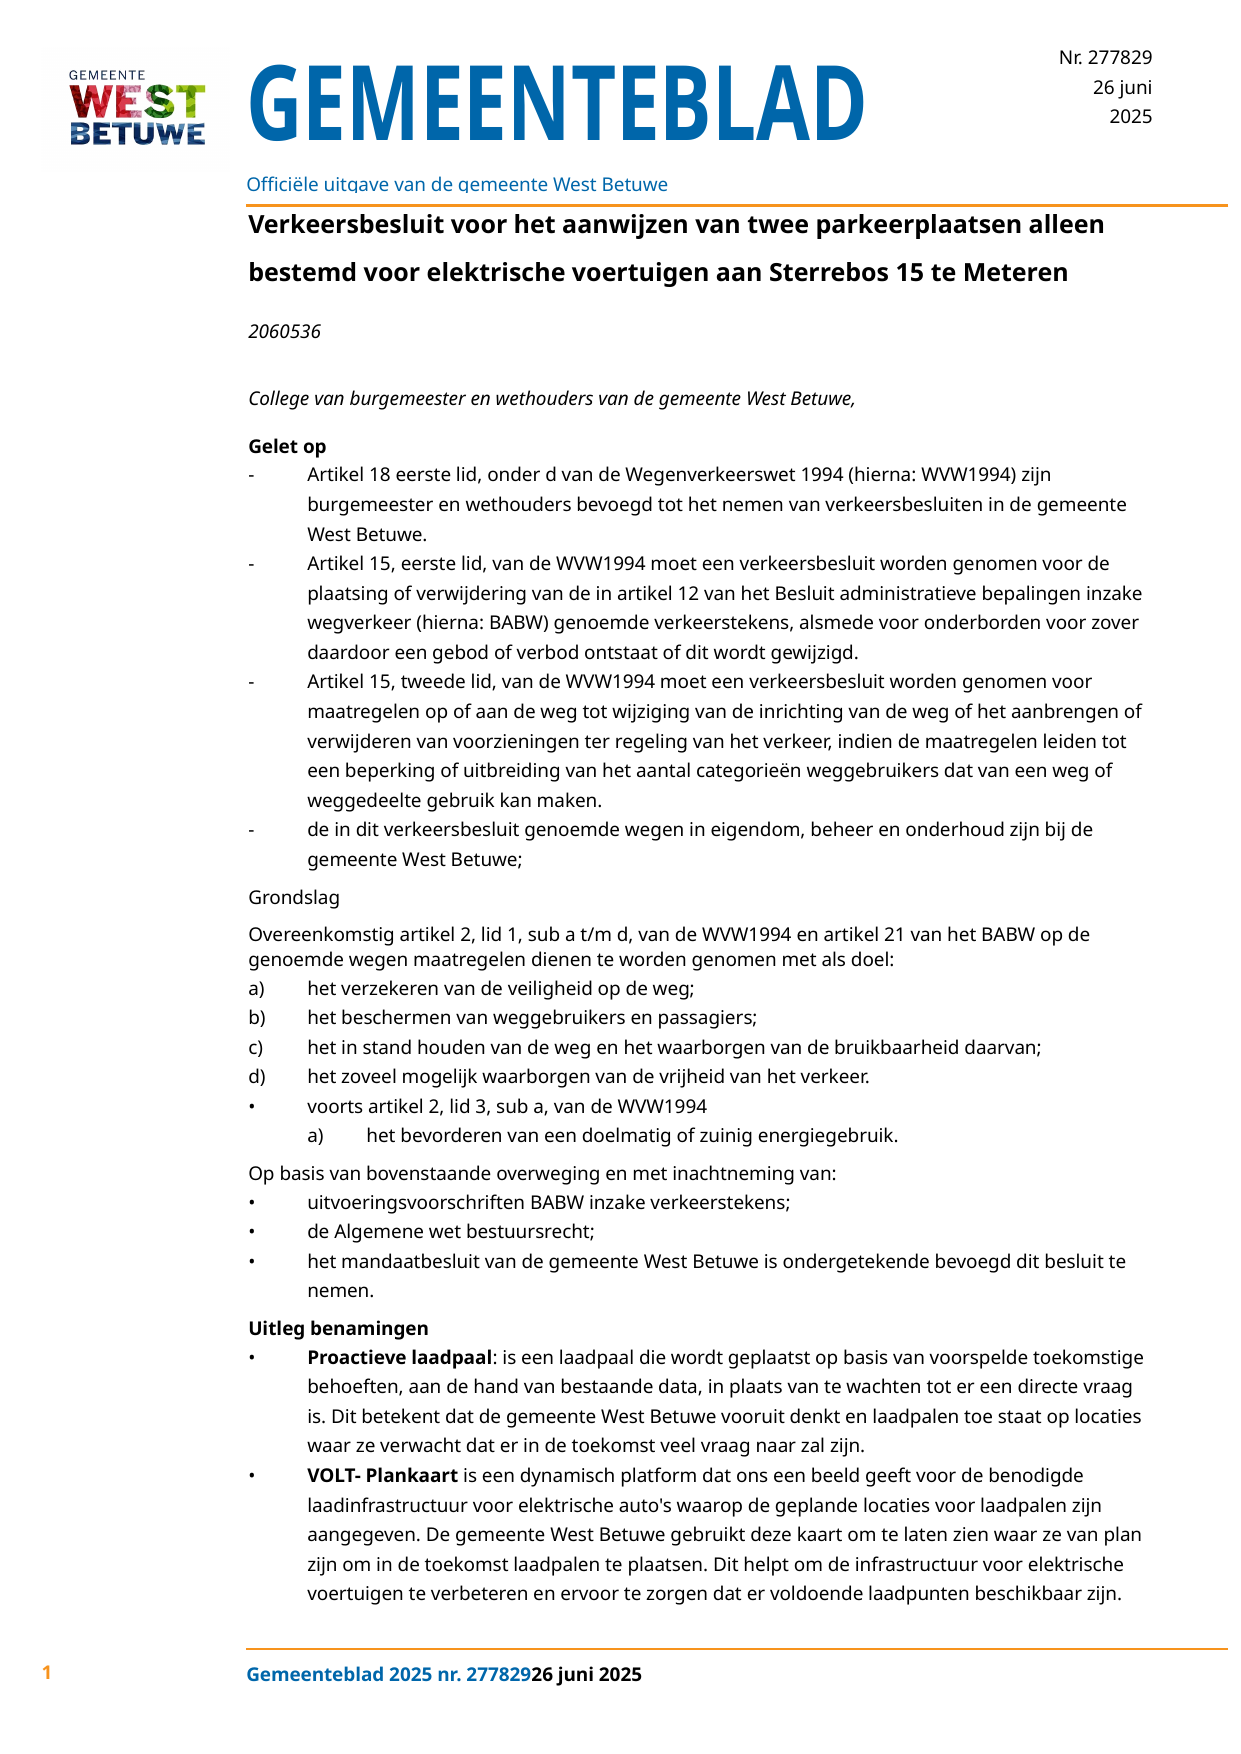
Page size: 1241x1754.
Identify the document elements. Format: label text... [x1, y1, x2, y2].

text Verkeersbesluit voor het aanwijzen van twee parkeerplaatsen alleen bestemd voor elektrische voertuigen aan Sterrebos 15 te Meteren [248, 207, 1152, 288]
list het zoveel mogelijk waarborgen van de vrijheid van het verkeer. [248, 1063, 1152, 1089]
list het verzekeren van de veiligheid op de weg; [248, 975, 1152, 1001]
list de in dit verkeersbesluit genoemde wegen in eigendom, beheer en onderhoud zijn bij de gemeente West Betuwe; [248, 817, 1152, 872]
list voorts artikel 2, lid 3, sub a, van de WVW1994 [248, 1093, 1152, 1119]
list Proactieve laadpaal: is een laadpaal die wordt geplaatst op basis van voorspelde toekomstige behoeften, aan de hand van bestaande data, in plaats van te wachten tot er een directe vraag is. Dit betekent dat de gemeente West Betuwe vooruit denkt en laadpalen toe staat op locaties waar ze verwacht dat er in de toekomst veel vraag naar zal zijn. [248, 1344, 1152, 1458]
list VOLT- Plankaart is een dynamisch platform dat ons een beeld geeft voor de benodigde laadinfrastructuur voor elektrische auto's waarop de geplande locaties voor laadpalen zijn aangegeven. De gemeente West Betuwe gebruikt deze kaart om te laten zien waar ze van plan zijn om in de toekomst laadpalen te plaatsen. Dit helpt om de infrastructuur voor elektrische voertuigen te verbeteren en ervoor te zorgen dat er voldoende laadpunten beschikbaar zijn. [248, 1462, 1152, 1606]
list het mandaatbesluit van de gemeente West Betuwe is ondergetekende bevoegd dit besluit te nemen. [248, 1248, 1152, 1303]
picture [41, 47, 231, 172]
list het beschermen van weggebruikers en passagiers; [248, 1004, 1152, 1030]
list de Algemene wet bestuursrecht; [248, 1218, 1152, 1244]
list Artikel 15, tweede lid, van de WVW1994 moet een verkeersbesluit worden genomen voor maatregelen op of aan de weg tot wijziging van de inrichting van de weg of het aanbrengen of verwijderen van voorzieningen ter regeling van het verkeer, indien de maatregelen leiden tot een beperking of uitbreiding van het aantal categorieën weggebruikers dat van een weg of weggedeelte gebruik kan maken. [248, 669, 1152, 813]
text College van burgemeester en wethouders van de gemeente West Betuwe, [248, 386, 1152, 411]
text Op basis van bovenstaande overweging en met inachtneming van: [248, 1161, 1152, 1186]
list Artikel 18 eerste lid, onder d van de Wegenverkeerswet 1994 (hierna: WVW1994) zijn burgemeester en wethouders bevoegd tot het nemen van verkeersbesluiten in de gemeente West Betuwe. [248, 462, 1152, 546]
list Artikel 15, eerste lid, van de WVW1994 moet een verkeersbesluit worden genomen voor de plaatsing of verwijdering van de in artikel 12 van het Besluit administratieve bepalingen inzake wegverkeer (hierna: BABW) genoemde verkeerstekens, alsmede voor onderborden voor zover daardoor een gebod of verbod ontstaat of dit wordt gewijzigd. [248, 550, 1152, 665]
list het bevorderen van een doelmatig of zuinig energiegebruik. [307, 1123, 1152, 1148]
text Uitleg benamingen [248, 1316, 1152, 1341]
text Gelet op [248, 433, 1152, 459]
text 2060536 [248, 318, 1152, 344]
text Overeenkomstig artikel 2, lid 1, sub a t/m d, van de WVW1994 en artikel 21 van het BABW op de genoemde wegen maatregelen dienen te worden genomen met als doel: [248, 921, 1152, 972]
list het in stand houden van de weg en het waarborgen van de bruikbaarheid daarvan; [248, 1034, 1152, 1060]
text Grondslag [248, 884, 1152, 910]
list uitvoeringsvoorschriften BABW inzake verkeerstekens; [248, 1189, 1152, 1215]
